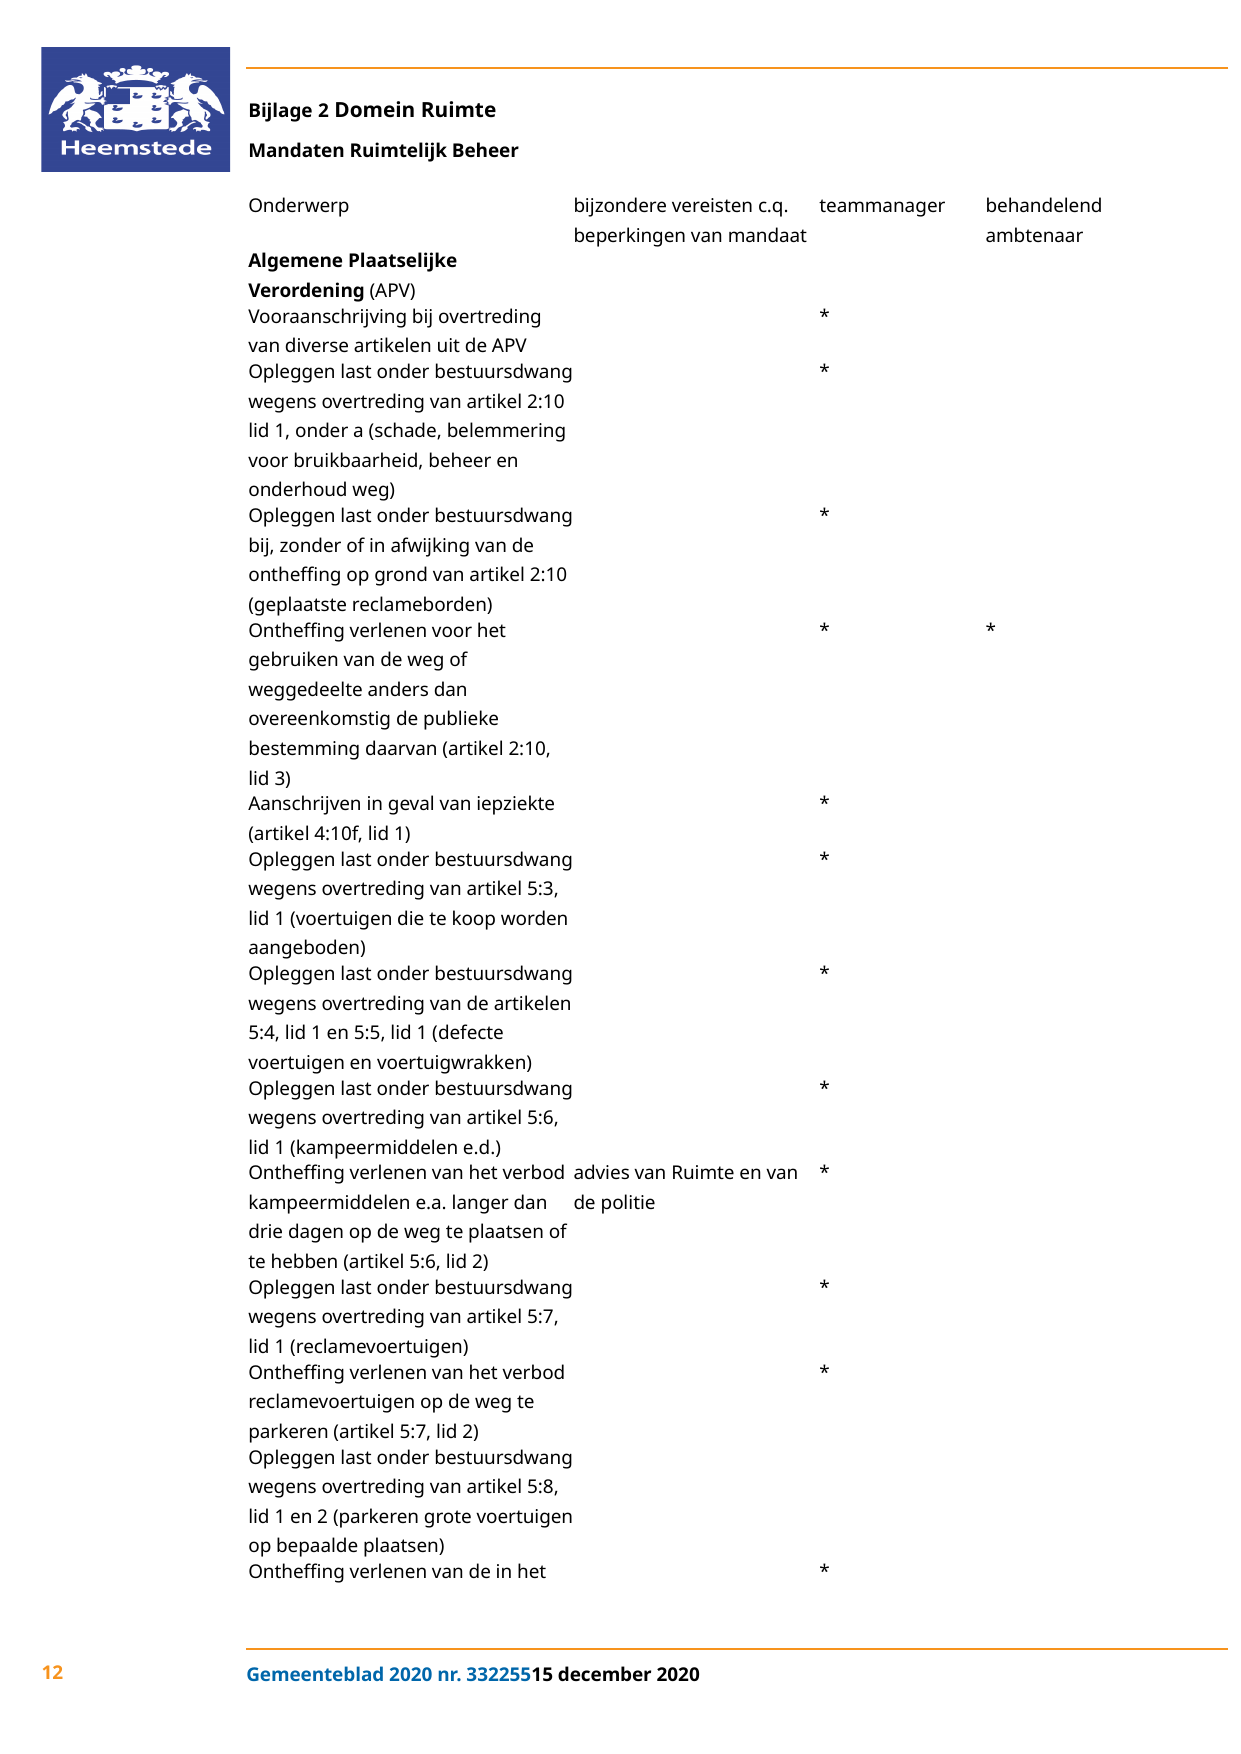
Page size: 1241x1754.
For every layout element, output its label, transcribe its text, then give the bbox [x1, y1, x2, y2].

table_cell [819, 1444, 985, 1558]
table_cell [985, 1075, 1152, 1159]
table_cell [985, 502, 1152, 617]
table_cell [573, 1444, 819, 1558]
table_cell * [819, 1160, 985, 1274]
table_cell [573, 303, 819, 358]
table_cell Opleggen last onder bestuursdwang wegens overtreding van artikel 2:10 lid 1, onder a (schade, belemmering voor bruikbaarheid, beheer en onderhoud weg) [248, 358, 573, 502]
table_cell Opleggen last onder bestuursdwang wegens overtreding van artikel 5:7, lid 1 (reclamevoertuigen) [248, 1274, 573, 1359]
table_cell * [819, 1274, 985, 1359]
table_cell [985, 1444, 1152, 1558]
table_cell * [819, 303, 985, 358]
table_cell [985, 1359, 1152, 1444]
table_cell [985, 303, 1152, 358]
table_cell Opleggen last onder bestuursdwang wegens overtreding van artikel 5:6, lid 1 (kampeermiddelen e.d.) [248, 1075, 573, 1159]
table_cell Opleggen last onder bestuursdwang wegens overtreding van artikel 5:3, lid 1 (voertuigen die te koop worden aangeboden) [248, 846, 573, 960]
table_header bijzondere vereisten c.q. beperkingen van mandaat [573, 192, 819, 248]
table_cell [985, 248, 1152, 303]
table_cell [985, 790, 1152, 846]
table_cell * [819, 960, 985, 1075]
table_cell [985, 846, 1152, 960]
table_header teammanager [819, 192, 985, 248]
table_cell [573, 1558, 819, 1584]
text Mandaten Ruimtelijk Beheer [248, 137, 1152, 163]
table_header behandelend ambtenaar [985, 192, 1152, 248]
text Bijlage 2 Domein Ruimte [248, 95, 1152, 123]
table_cell [573, 502, 819, 617]
table_cell * [819, 502, 985, 617]
table_cell * [819, 846, 985, 960]
table_cell Opleggen last onder bestuursdwang wegens overtreding van de artikelen 5:4, lid 1 en 5:5, lid 1 (defecte voertuigen en voertuigwrakken) [248, 960, 573, 1075]
table_cell [573, 1274, 819, 1359]
table_cell [573, 1075, 819, 1159]
table_cell Ontheffing verlenen van het verbod kampeermiddelen e.a. langer dan drie dagen op de weg te plaatsen of te hebben (artikel 5:6, lid 2) [248, 1160, 573, 1274]
table_cell [573, 248, 819, 303]
table_cell [573, 790, 819, 846]
table_cell [985, 1160, 1152, 1274]
table_header Onderwerp [248, 192, 573, 248]
table_cell Opleggen last onder bestuursdwang wegens overtreding van artikel 5:8, lid 1 en 2 (parkeren grote voertuigen op bepaalde plaatsen) [248, 1444, 573, 1558]
table_cell Ontheffing verlenen van het verbod reclamevoertuigen op de weg te parkeren (artikel 5:7, lid 2) [248, 1359, 573, 1444]
table_cell Ontheffing verlenen van de in het [248, 1558, 573, 1584]
table_cell [573, 960, 819, 1075]
table_cell [819, 248, 985, 303]
table_cell Algemene Plaatselijke Verordening (APV) [248, 248, 573, 303]
table_cell Opleggen last onder bestuursdwang bij, zonder of in afwijking van de ontheffing op grond van artikel 2:10 (geplaatste reclameborden) [248, 502, 573, 617]
table_cell [985, 960, 1152, 1075]
table_cell [985, 358, 1152, 502]
table_cell * [819, 1558, 985, 1584]
table_cell * [819, 1075, 985, 1159]
table_cell [985, 1558, 1152, 1584]
table_cell Vooraanschrijving bij overtreding van diverse artikelen uit de APV [248, 303, 573, 358]
table_cell * [985, 617, 1152, 790]
table_cell [573, 358, 819, 502]
table_cell Aanschrijven in geval van iepziekte (artikel 4:10f, lid 1) [248, 790, 573, 846]
table_cell * [819, 790, 985, 846]
table_cell advies van Ruimte en van de politie [573, 1160, 819, 1274]
table_cell * [819, 358, 985, 502]
picture [41, 47, 231, 172]
table_cell [985, 1274, 1152, 1359]
table_cell * [819, 617, 985, 790]
table_cell [573, 1359, 819, 1444]
table_cell [573, 617, 819, 790]
table_cell Ontheffing verlenen voor het gebruiken van de weg of weggedeelte anders dan overeenkomstig de publieke bestemming daarvan (artikel 2:10, lid 3) [248, 617, 573, 790]
table_cell [573, 846, 819, 960]
table_cell * [819, 1359, 985, 1444]
